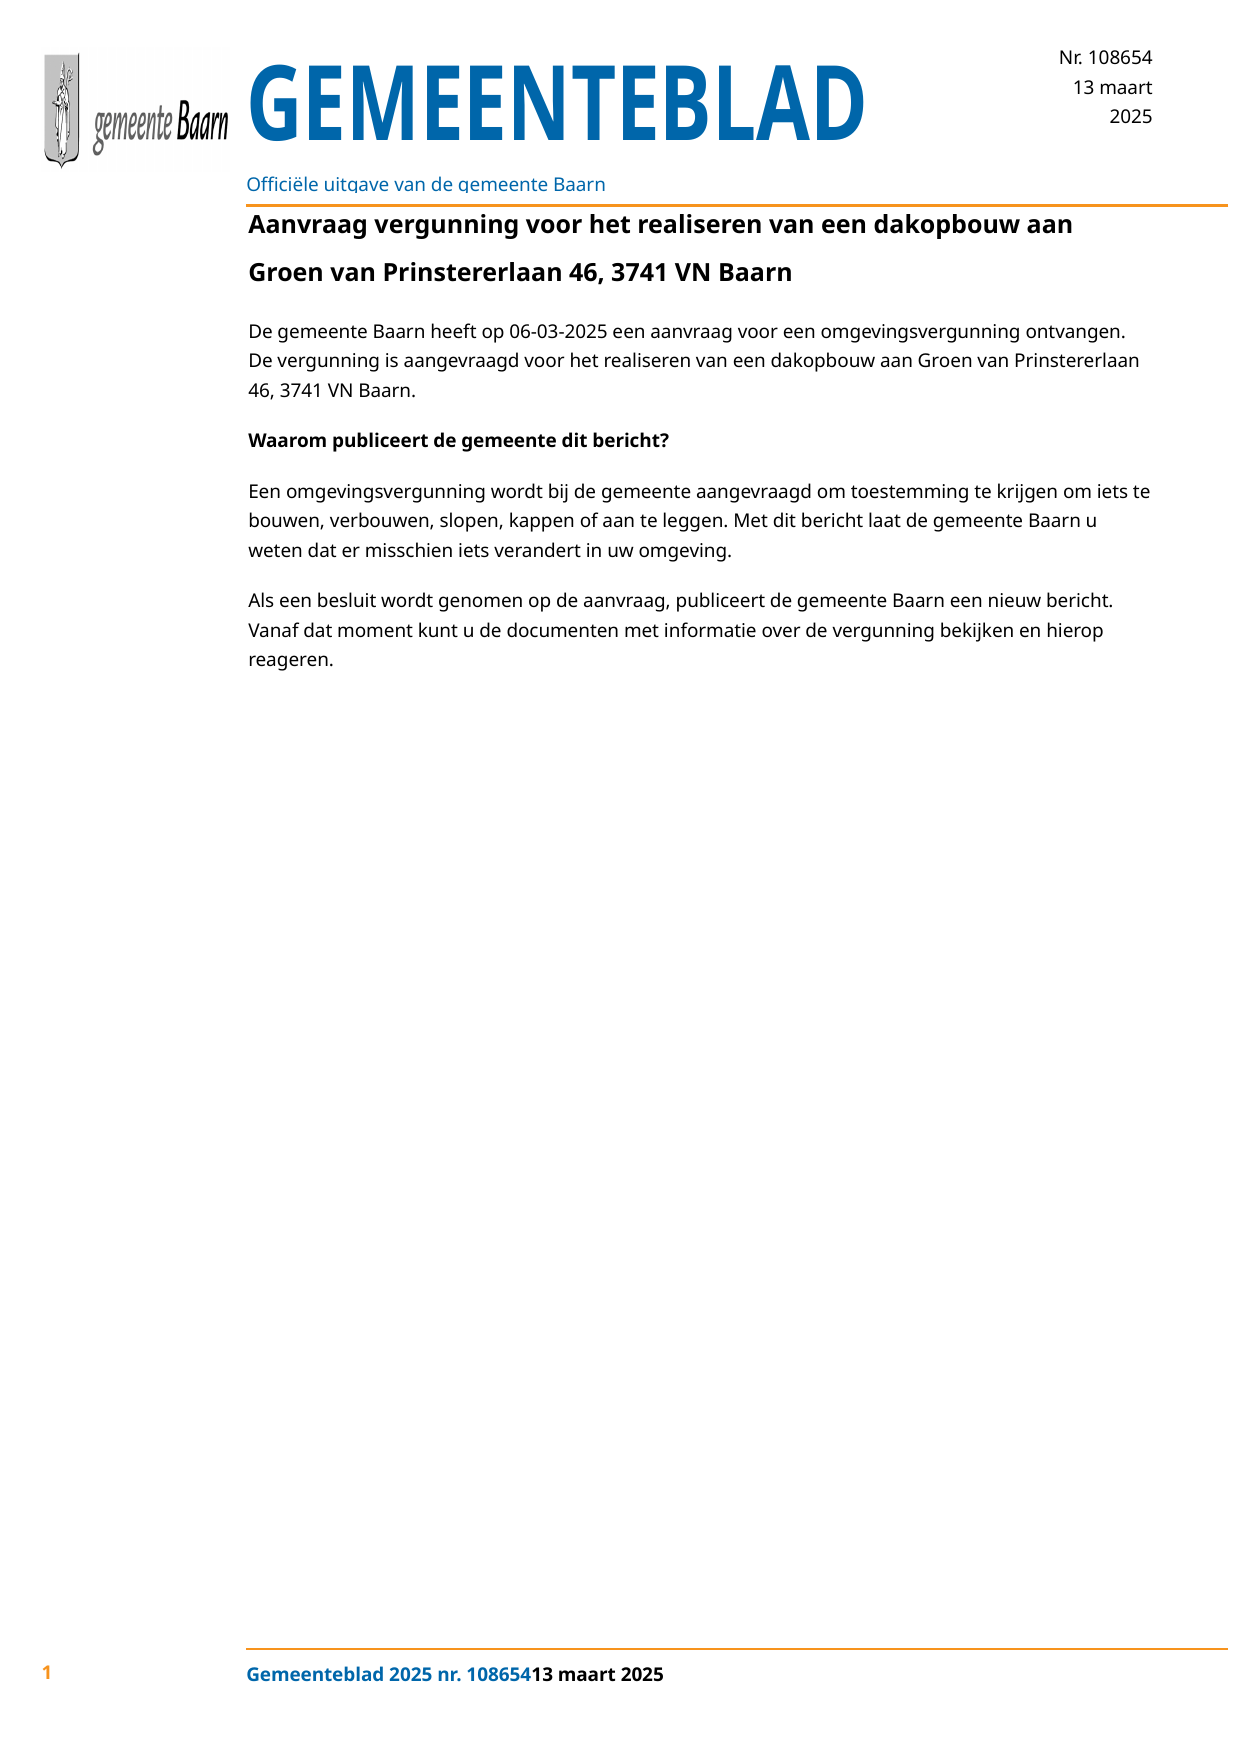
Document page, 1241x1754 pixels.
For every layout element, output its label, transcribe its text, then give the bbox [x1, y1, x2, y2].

text De gemeente Baarn heeft op 06-03-2025 een aanvraag voor een omgevingsvergunning ontvangen. De vergunning is aangevraagd voor het realiseren van een dakopbouw aan Groen van Prinstererlaan 46, 3741 VN Baarn. [248, 318, 1152, 403]
picture [41, 47, 231, 172]
text Waarom publiceert de gemeente dit bericht? [248, 427, 1152, 453]
text Aanvraag vergunning voor het realiseren van een dakopbouw aan Groen van Prinstererlaan 46, 3741 VN Baarn [248, 207, 1152, 288]
text Als een besluit wordt genomen op de aanvraag, publiceert de gemeente Baarn een nieuw bericht. Vanaf dat moment kunt u de documenten met informatie over de vergunning bekijken en hierop reageren. [248, 587, 1152, 672]
text Een omgevingsvergunning wordt bij de gemeente aangevraagd om toestemming te krijgen om iets te bouwen, verbouwen, slopen, kappen of aan te leggen. Met dit bericht laat de gemeente Baarn u weten dat er misschien iets verandert in uw omgeving. [248, 478, 1152, 563]
